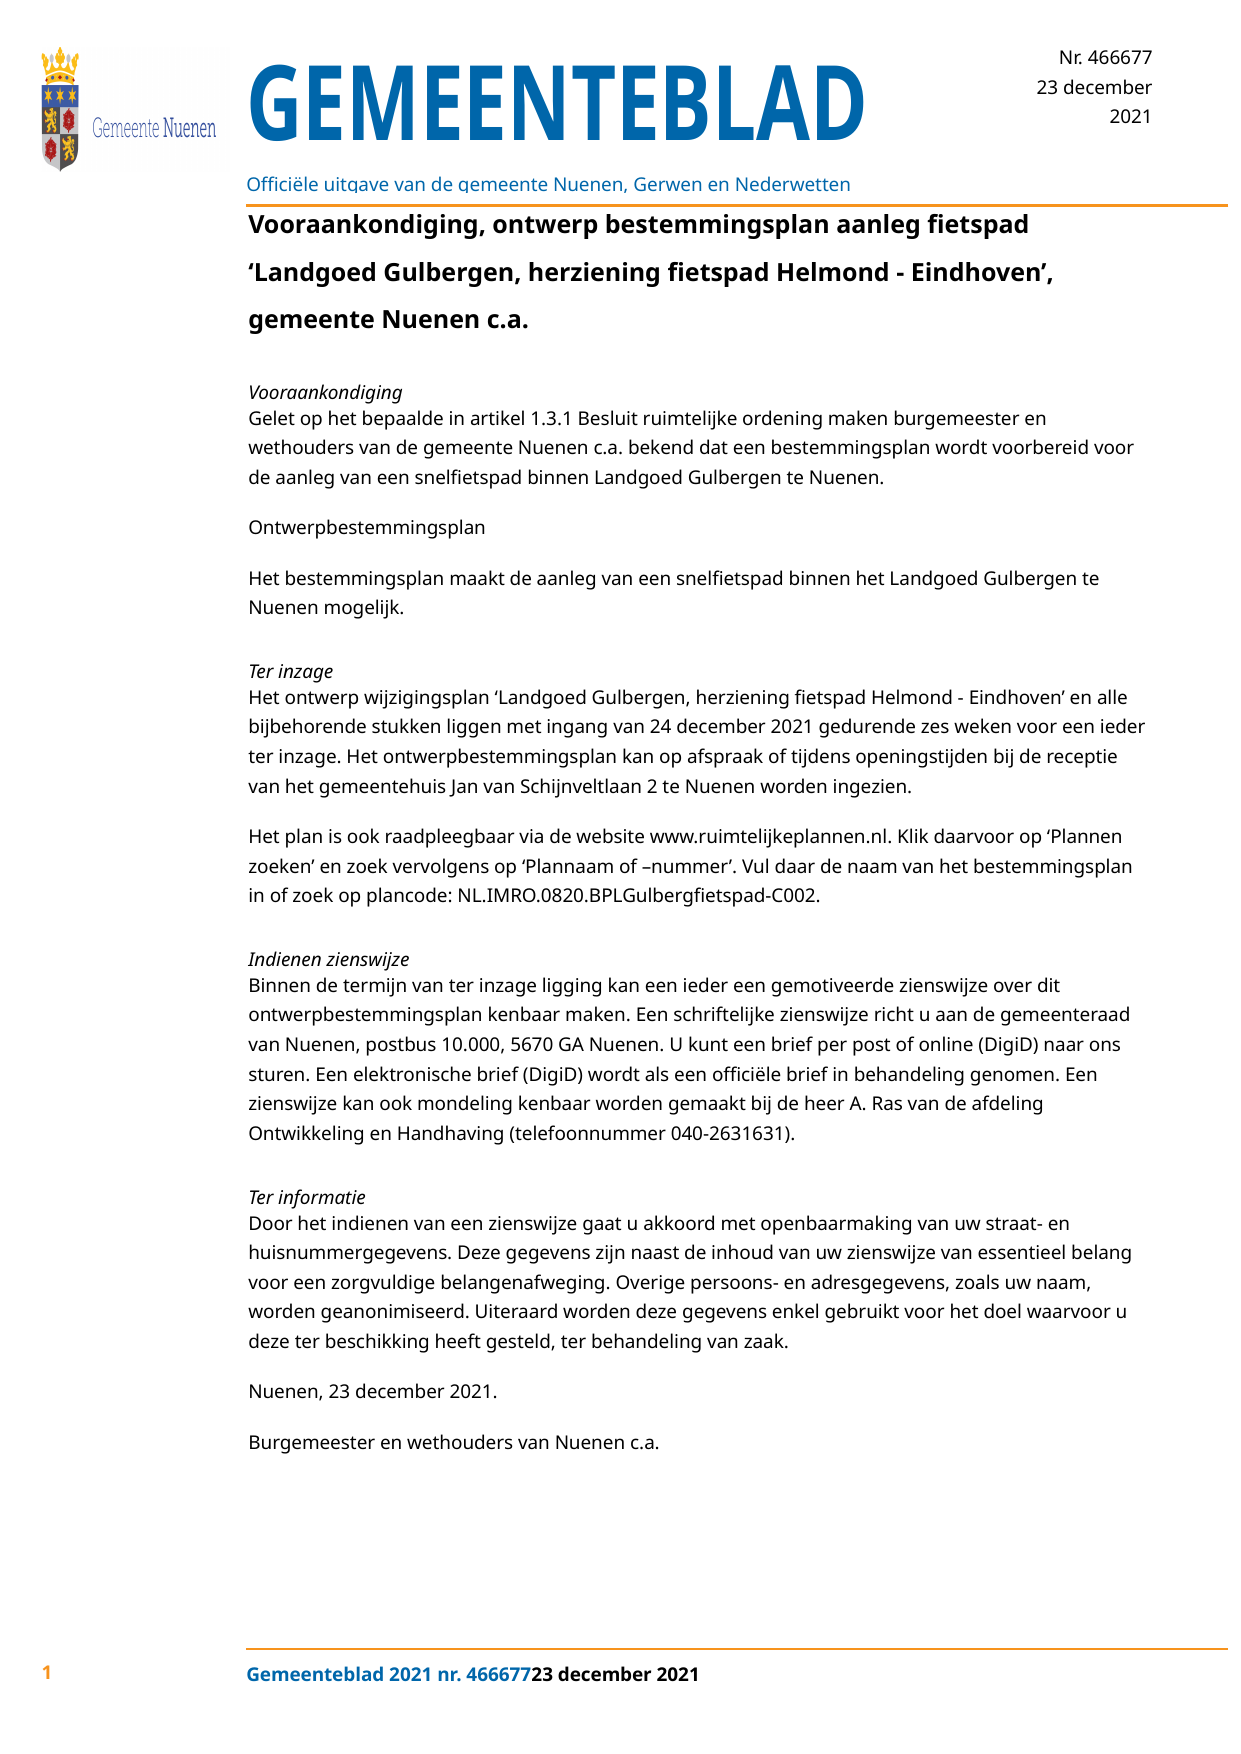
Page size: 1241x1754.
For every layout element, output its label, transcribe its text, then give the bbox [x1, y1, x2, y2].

text Vooraankondiging, ontwerp bestemmingsplan aanleg fietspad ‘Landgoed Gulbergen, herziening fietspad Helmond - Eindhoven’, gemeente Nuenen c.a. [248, 207, 1152, 336]
text Nuenen, 23 december 2021. [248, 1378, 1152, 1404]
text Vooraankondiging [248, 379, 1152, 405]
text Ter inzage [248, 658, 1152, 684]
text Burgemeester en wethouders van Nuenen c.a. [248, 1429, 1152, 1454]
text Binnen de termijn van ter inzage ligging kan een ieder een gemotiveerde zienswijze over dit ontwerpbestemmingsplan kenbaar maken. Een schriftelijke zienswijze richt u aan de gemeenteraad van Nuenen, postbus 10.000, 5670 GA Nuenen. U kunt een brief per post of online (DigiD) naar ons sturen. Een elektronische brief (DigiD) wordt als een officiële brief in behandeling genomen. Een zienswijze kan ook mondeling kenbaar worden gemaakt bij de heer A. Ras van de afdeling Ontwikkeling en Handhaving (telefoonnummer 040-2631631). [248, 972, 1152, 1146]
text Ontwerpbestemmingsplan [248, 514, 1152, 540]
picture [41, 47, 231, 172]
text Het bestemmingsplan maakt de aanleg van een snelfietspad binnen het Landgoed Gulbergen te Nuenen mogelijk. [248, 565, 1152, 620]
text Indienen zienswijze [248, 946, 1152, 972]
text Ter informatie [248, 1184, 1152, 1210]
text Het plan is ook raadpleegbaar via de website www.ruimtelijkeplannen.nl. Klik daarvoor op ‘Plannen zoeken’ en zoek vervolgens op ‘Plannaam of –nummer’. Vul daar de naam van het bestemmingsplan in of zoek op plancode: NL.IMRO.0820.BPLGulbergfietspad-C002. [248, 823, 1152, 908]
text Door het indienen van een zienswijze gaat u akkoord met openbaarmaking van uw straat- en huisnummergegevens. Deze gegevens zijn naast de inhoud van uw zienswijze van essentieel belang voor een zorgvuldige belangenafweging. Overige persoons- en adresgegevens, zoals uw naam, worden geanonimiseerd. Uiteraard worden deze gegevens enkel gebruikt voor het doel waarvoor u deze ter beschikking heeft gesteld, ter behandeling van zaak. [248, 1210, 1152, 1354]
text Het ontwerp wijzigingsplan ‘Landgoed Gulbergen, herziening fietspad Helmond - Eindhoven’ en alle bijbehorende stukken liggen met ingang van 24 december 2021 gedurende zes weken voor een ieder ter inzage. Het ontwerpbestemmingsplan kan op afspraak of tijdens openingstijden bij de receptie van het gemeentehuis Jan van Schijnveltlaan 2 te Nuenen worden ingezien. [248, 684, 1152, 798]
text Gelet op het bepaalde in artikel 1.3.1 Besluit ruimtelijke ordening maken burgemeester en wethouders van de gemeente Nuenen c.a. bekend dat een bestemmingsplan wordt voorbereid voor de aanleg van een snelfietspad binnen Landgoed Gulbergen te Nuenen. [248, 405, 1152, 490]
